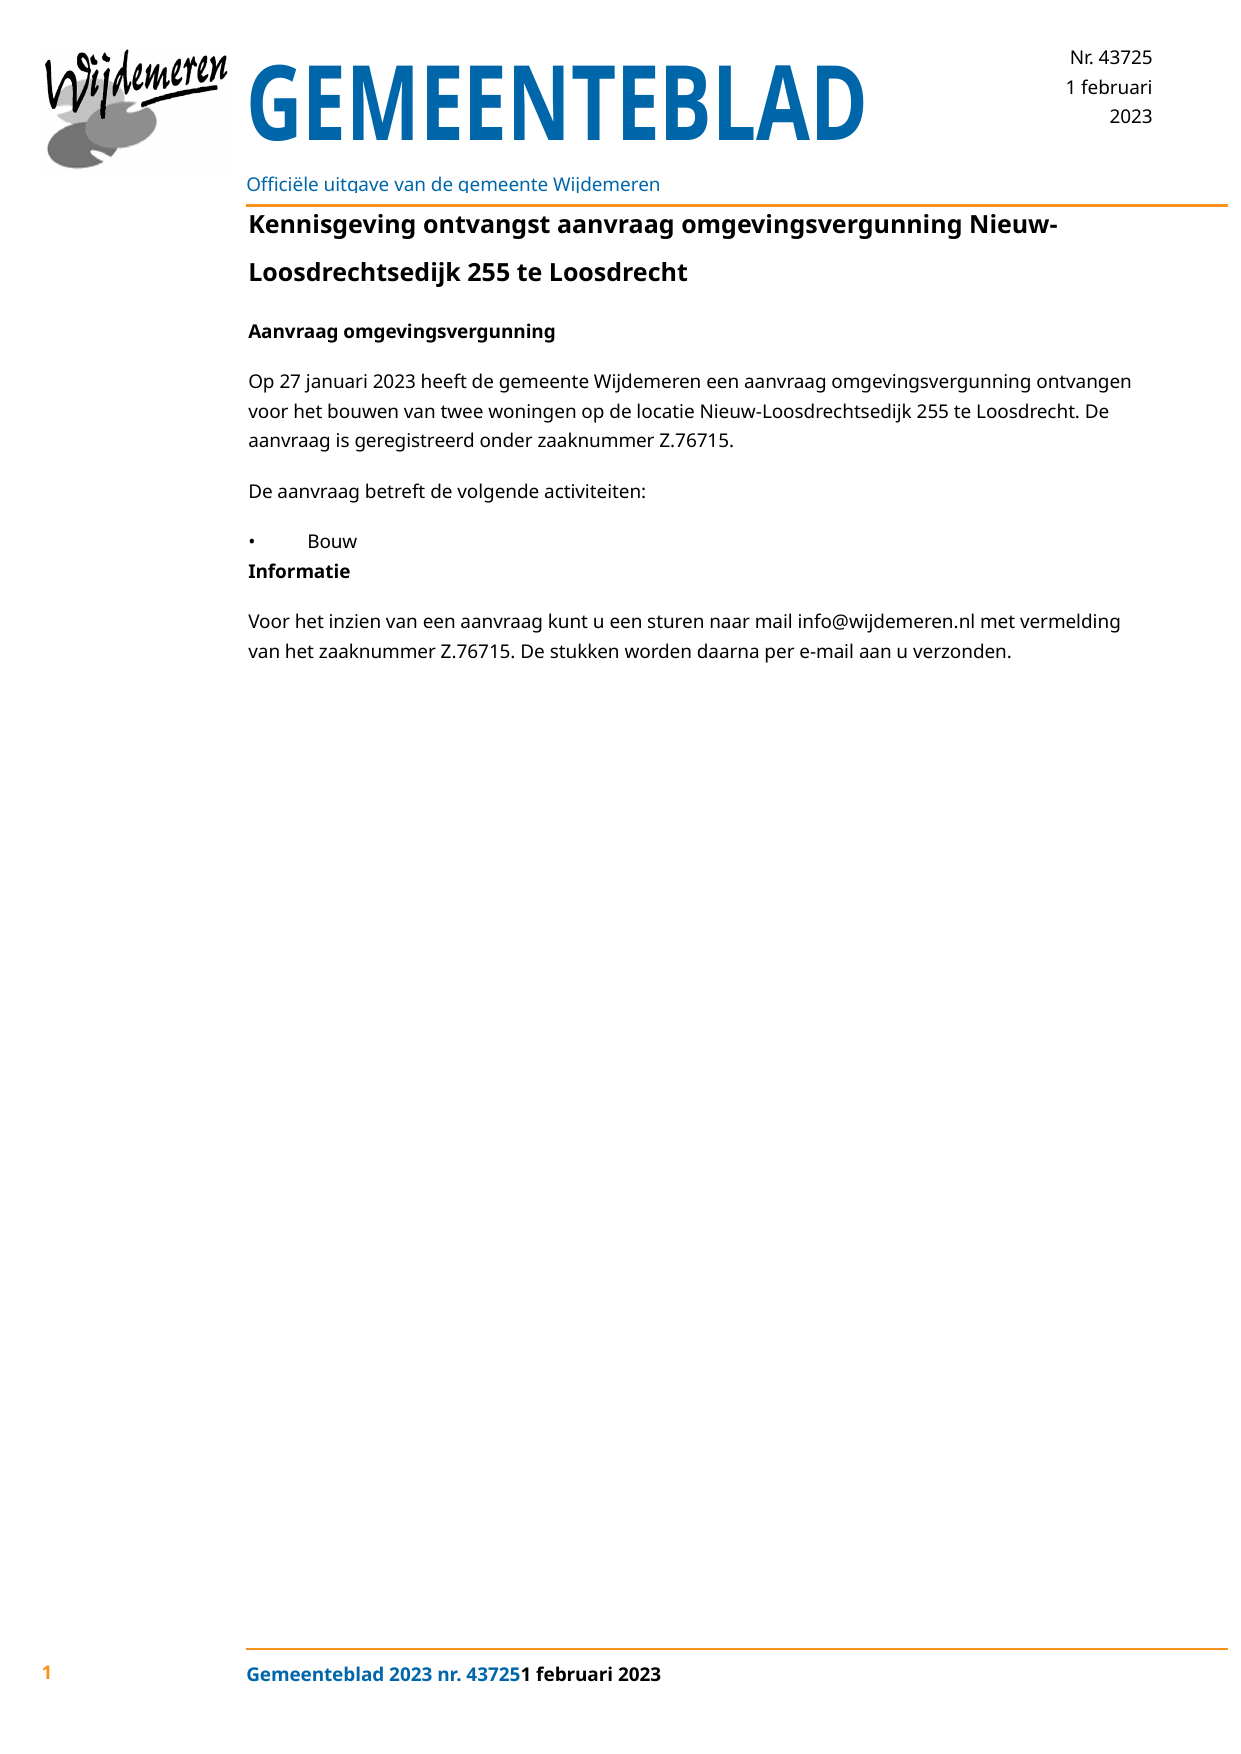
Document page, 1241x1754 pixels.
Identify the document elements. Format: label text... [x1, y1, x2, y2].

text Aanvraag omgevingsvergunning [248, 318, 1152, 344]
text Informatie [248, 558, 1152, 584]
text Kennisgeving ontvangst aanvraag omgevingsvergunning Nieuw-Loosdrechtsedijk 255 te Loosdrecht [248, 207, 1152, 288]
text Voor het inzien van een aanvraag kunt u een sturen naar mail info@wijdemeren.nl met vermelding van het zaaknummer Z.76715. De stukken worden daarna per e-mail aan u verzonden. [248, 608, 1152, 664]
text De aanvraag betreft de volgende activiteiten: [248, 478, 1152, 504]
picture [41, 47, 231, 172]
text Op 27 januari 2023 heeft de gemeente Wijdemeren een aanvraag omgevingsvergunning ontvangen voor het bouwen van twee woningen op de locatie Nieuw-Loosdrechtsedijk 255 te Loosdrecht. De aanvraag is geregistreerd onder zaaknummer Z.76715. [248, 368, 1152, 453]
list Bouw [248, 528, 1152, 554]
